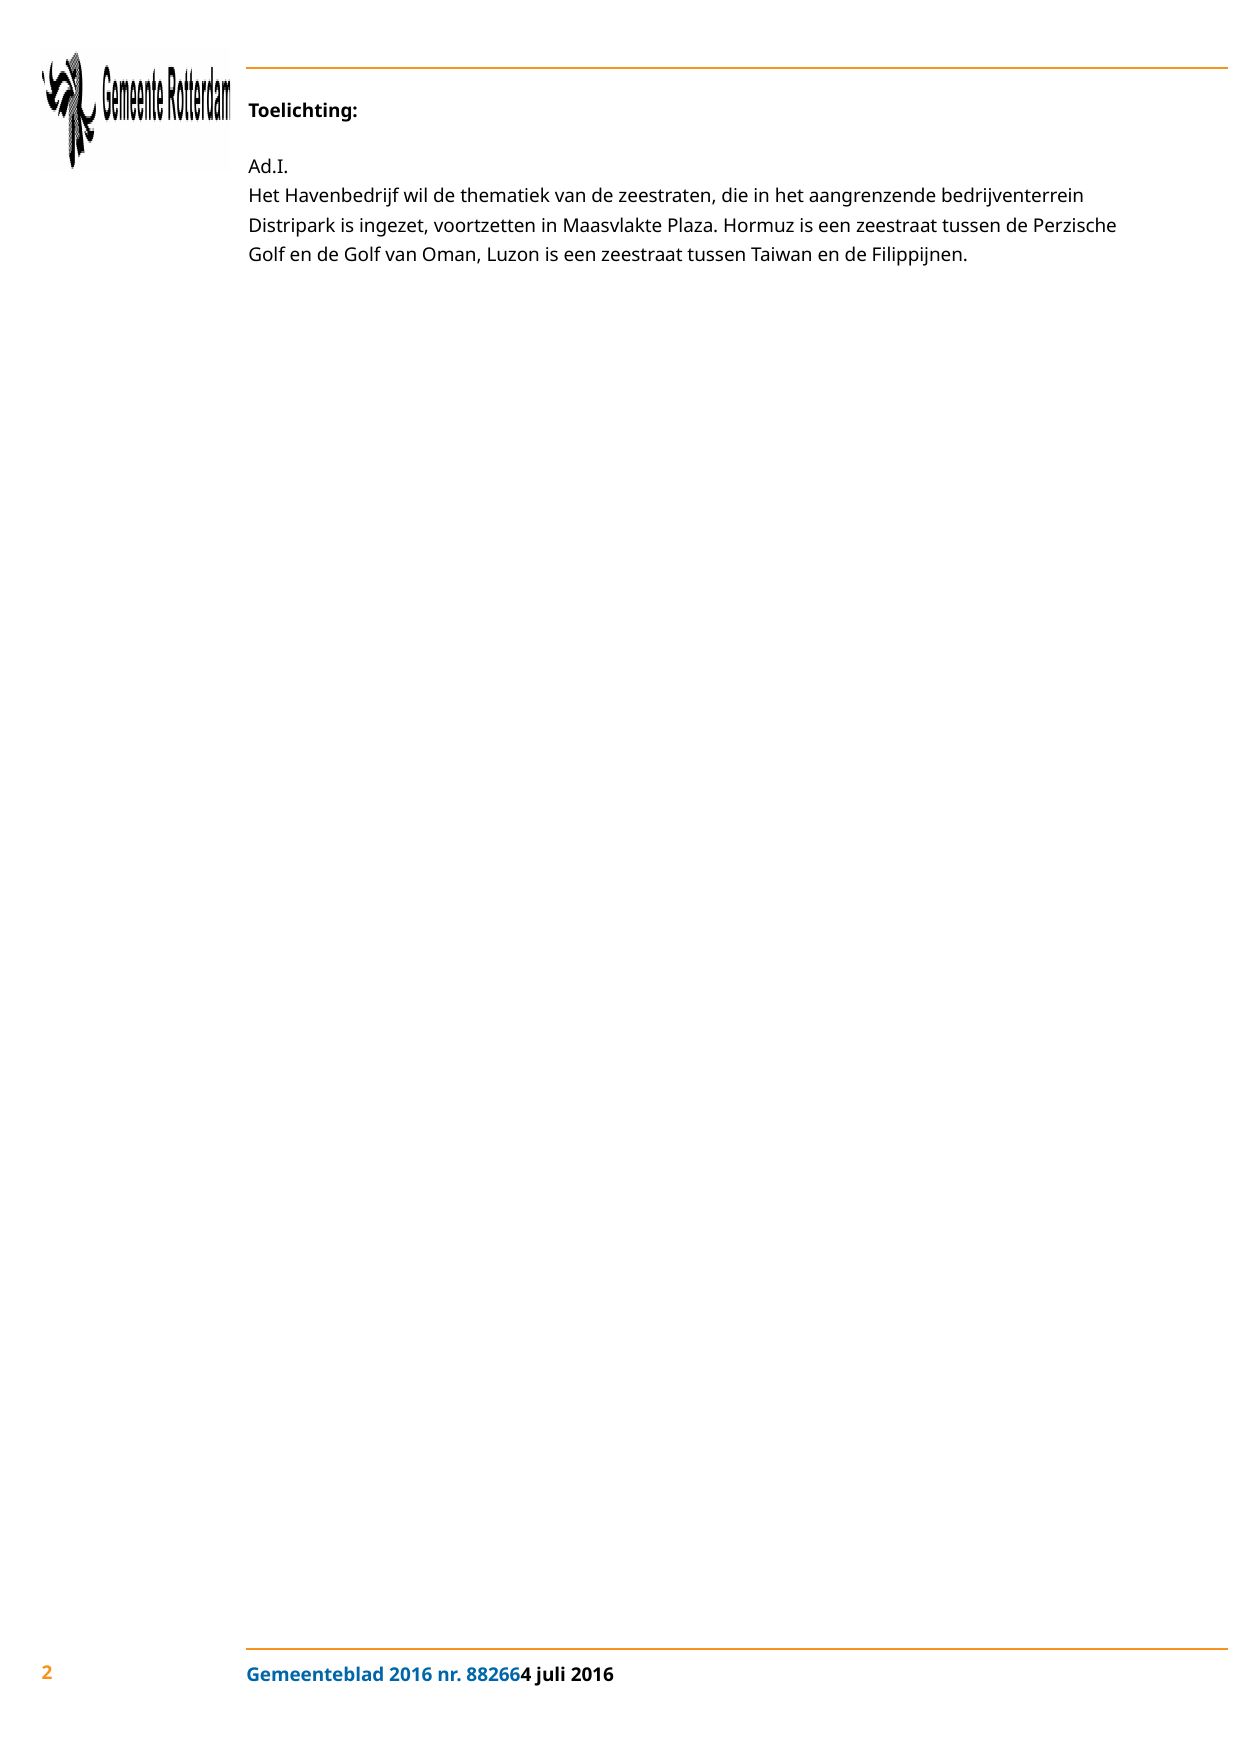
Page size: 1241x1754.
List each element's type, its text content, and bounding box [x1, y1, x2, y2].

text Het Havenbedrijf wil de thematiek van de zeestraten, die in het aangrenzende bedrijventerrein Distripark is ingezet, voortzetten in Maasvlakte Plaza. Hormuz is een zeestraat tussen de Perzische Golf en de Golf van Oman, Luzon is een zeestraat tussen Taiwan en de Filippijnen. [248, 182, 1152, 267]
text Toelichting: [248, 95, 1152, 123]
text Ad.I. [248, 153, 1152, 179]
picture [41, 47, 231, 172]
